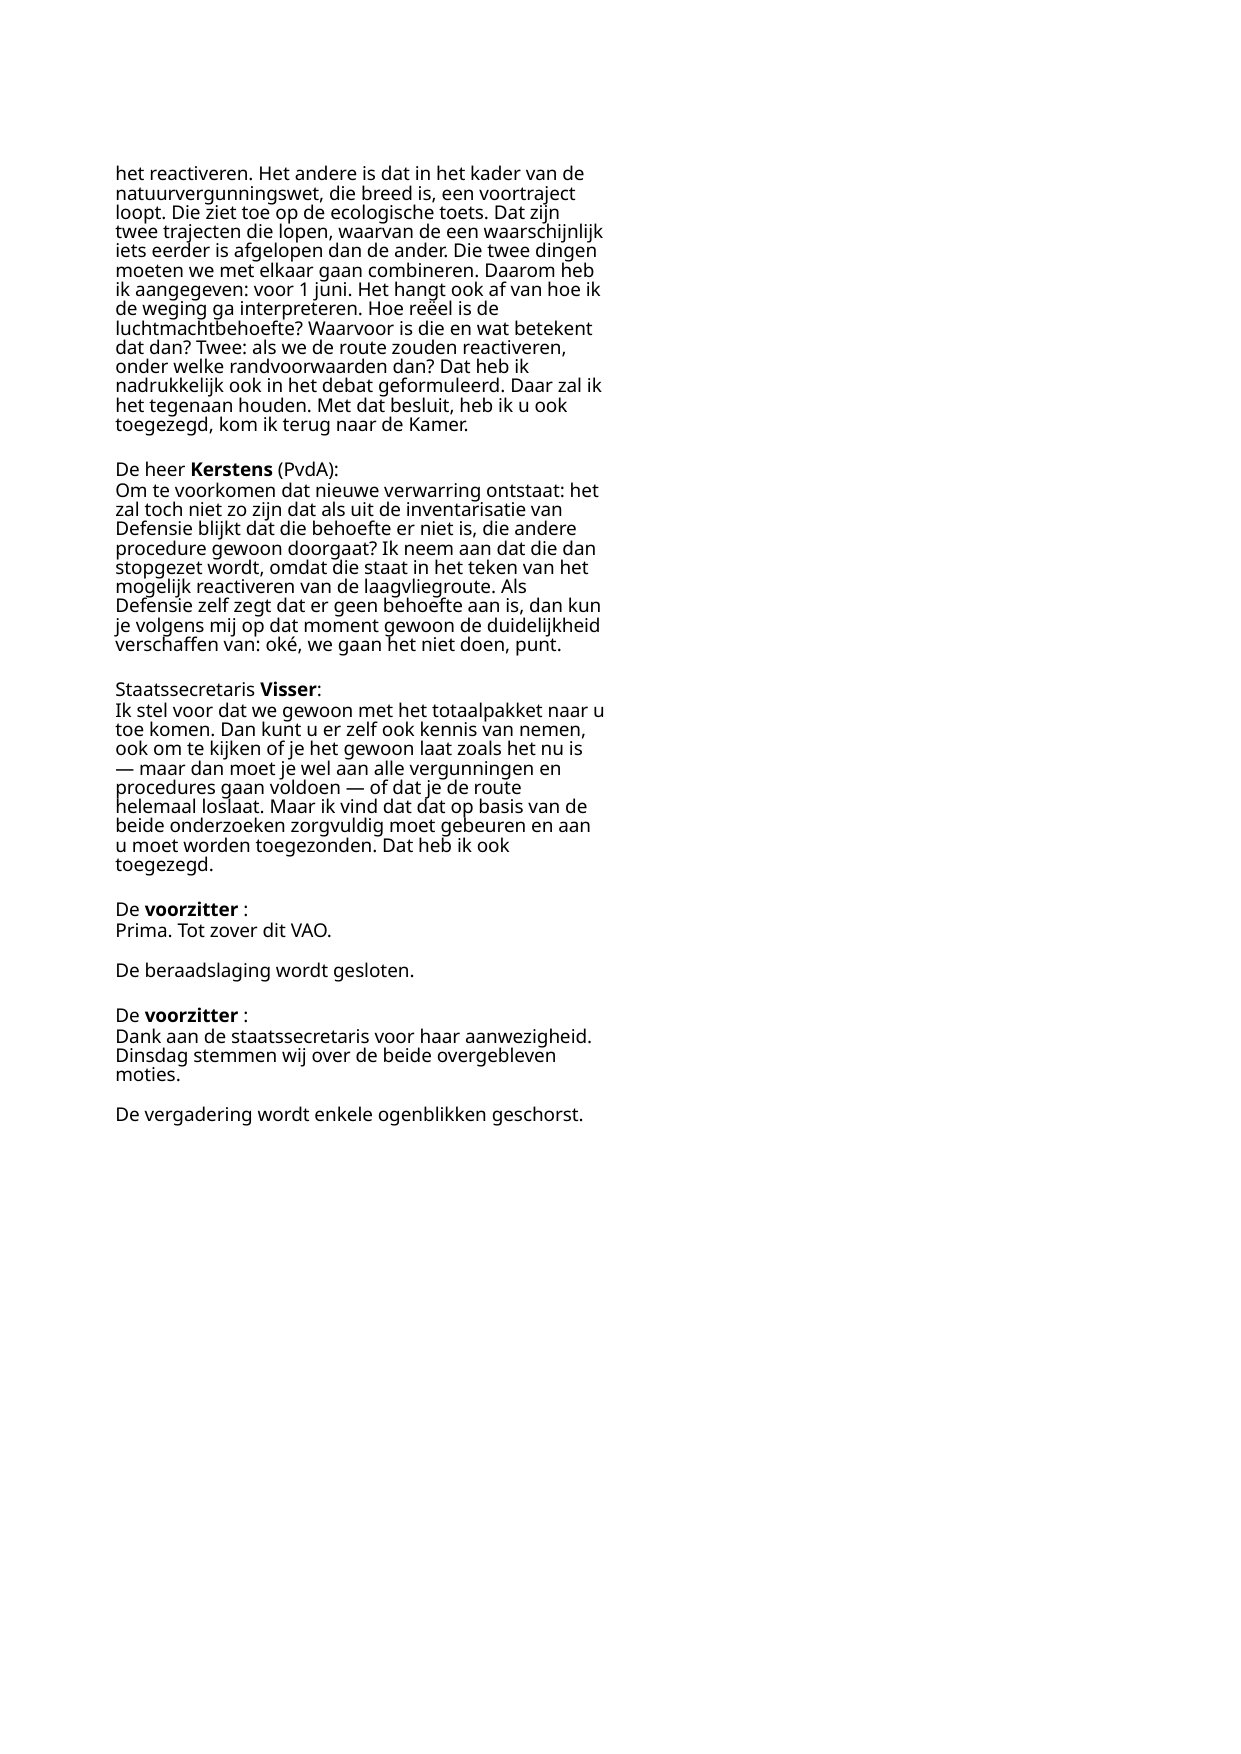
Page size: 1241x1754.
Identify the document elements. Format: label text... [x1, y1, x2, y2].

text De heer Kerstens (PvdA): [115, 456, 605, 482]
text De voorzitter : [115, 1002, 605, 1028]
text De beraadslaging wordt gesloten. [115, 962, 605, 981]
text Om te voorkomen dat nieuwe verwarring ontstaat: het zal toch niet zo zijn dat als uit de inventarisatie van Defensie blijkt dat die behoefte er niet is, die andere procedure gewoon doorgaat? Ik neem aan dat die dan stopgezet wordt, omdat die staat in het teken van het mogelijk reactiveren van de laagvliegroute. Als Defensie zelf zegt dat er geen behoefte aan is, dan kun je volgens mij op dat moment gewoon de duidelijkheid verschaffen van: oké, we gaan het niet doen, punt. [115, 482, 605, 655]
text De vergadering wordt enkele ogenblikken geschorst. [115, 1106, 605, 1126]
text Staatssecretaris Visser: [115, 676, 605, 702]
text Prima. Tot zover dit VAO. [115, 922, 605, 941]
text Ik stel voor dat we gewoon met het totaalpakket naar u toe komen. Dan kunt u er zelf ook kennis van nemen, ook om te kijken of je het gewoon laat zoals het nu is — maar dan moet je wel aan alle vergunningen en procedures gaan voldoen — of dat je de route helemaal loslaat. Maar ik vind dat dat op basis van de beide onderzoeken zorgvuldig moet gebeuren en aan u moet worden toegezonden. Dat heb ik ook toegezegd. [115, 702, 605, 875]
text De voorzitter : [115, 896, 605, 922]
text het reactiveren. Het andere is dat in het kader van de natuurvergunningswet, die breed is, een voortraject loopt. Die ziet toe op de ecologische toets. Dat zijn twee trajecten die lopen, waarvan de een waarschijnlijk iets eerder is afgelopen dan de ander. Die twee dingen moeten we met elkaar gaan combineren. Daarom heb ik aangegeven: voor 1 juni. Het hangt ook af van hoe ik de weging ga interpreteren. Hoe reëel is de luchtmachtbehoefte? Waarvoor is die en wat betekent dat dan? Twee: als we de route zouden reactiveren, onder welke randvoorwaarden dan? Dat heb ik nadrukkelijk ook in het debat geformuleerd. Daar zal ik het tegenaan houden. Met dat besluit, heb ik u ook toegezegd, kom ik terug naar de Kamer. [115, 165, 605, 435]
text Dank aan de staatssecretaris voor haar aanwezigheid. Dinsdag stemmen wij over de beide overgebleven moties. [115, 1028, 605, 1085]
